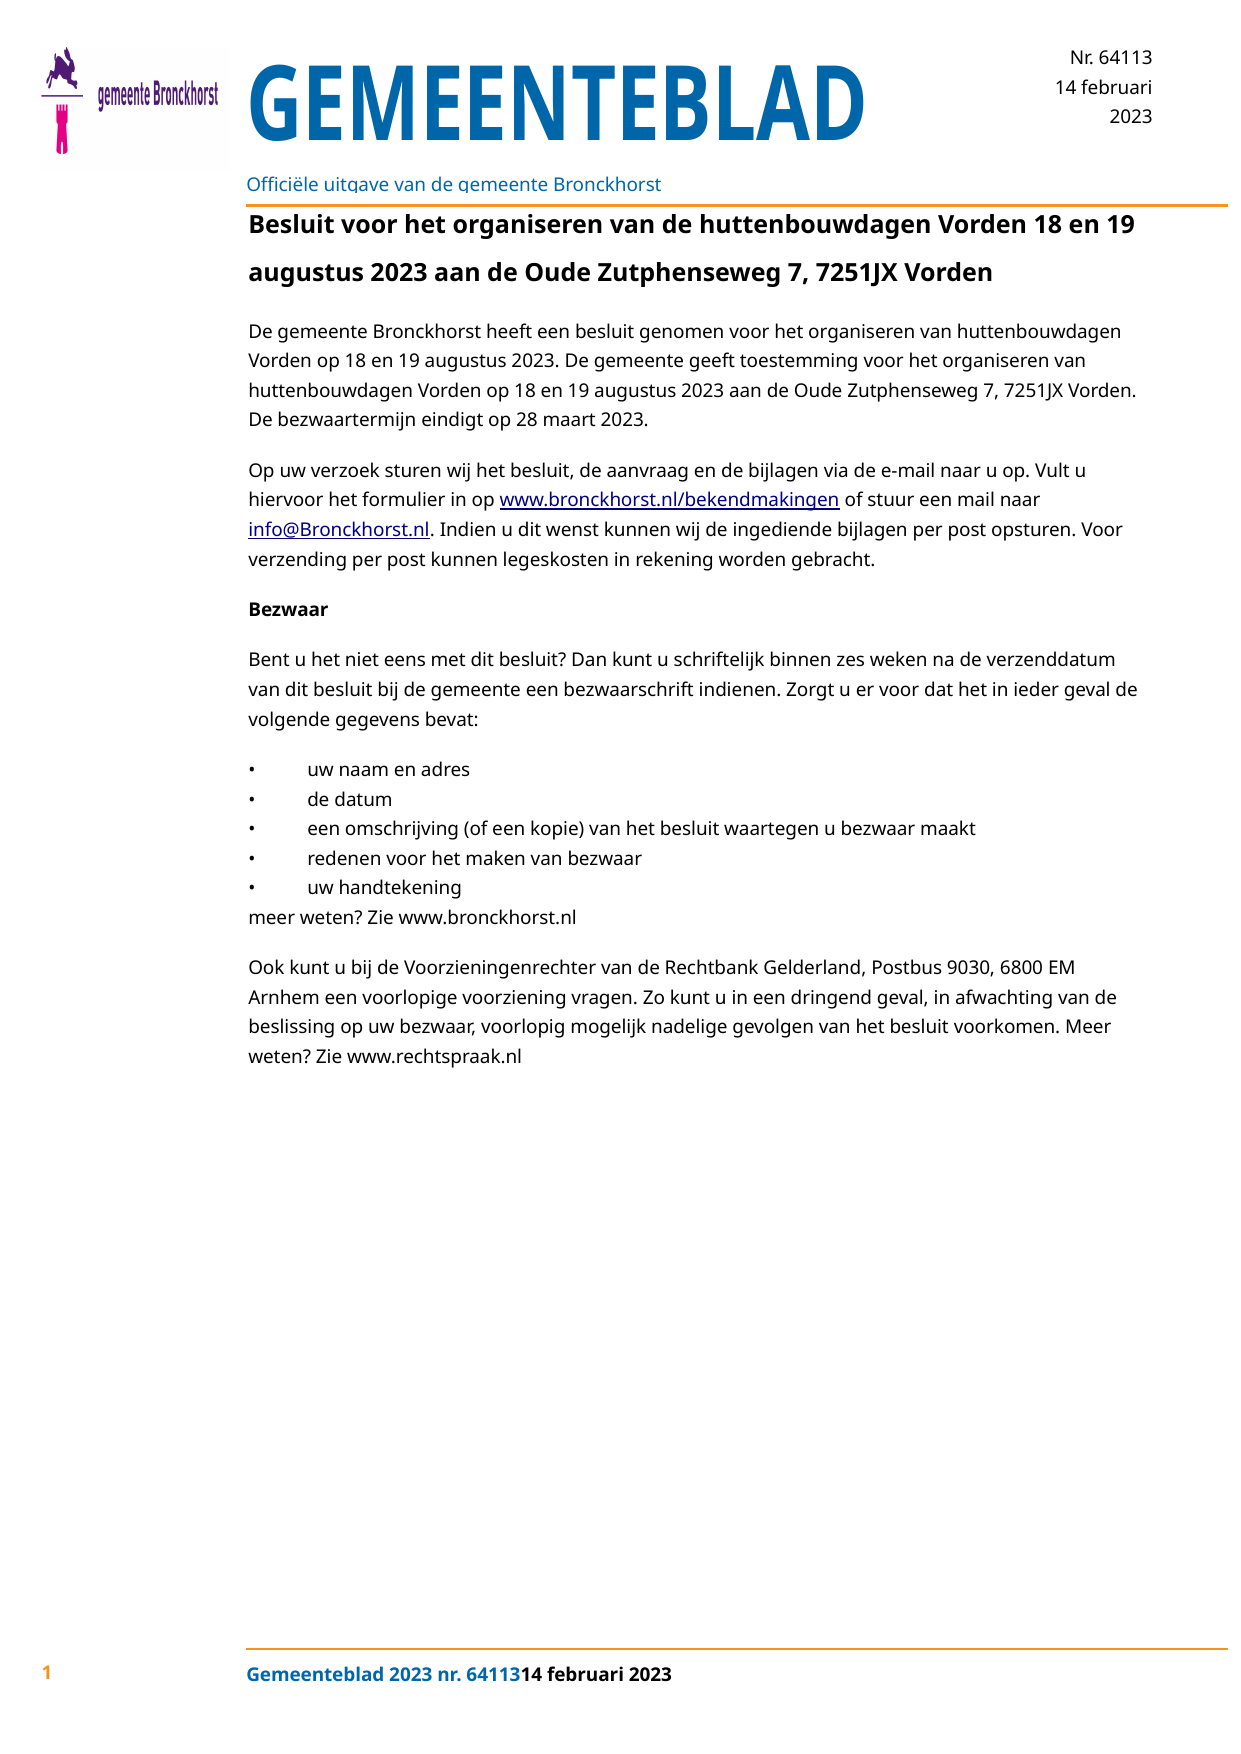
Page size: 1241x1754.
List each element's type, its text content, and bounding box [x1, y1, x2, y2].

text Bezwaar [248, 596, 1152, 622]
list de datum [248, 786, 1152, 812]
text Besluit voor het organiseren van de huttenbouwdagen Vorden 18 en 19 augustus 2023 aan de Oude Zutphenseweg 7, 7251JX Vorden [248, 207, 1152, 288]
list een omschrijving (of een kopie) van het besluit waartegen u bezwaar maakt [248, 815, 1152, 841]
text De gemeente Bronckhorst heeft een besluit genomen voor het organiseren van huttenbouwdagen Vorden op 18 en 19 augustus 2023. De gemeente geeft toestemming voor het organiseren van huttenbouwdagen Vorden op 18 en 19 augustus 2023 aan de Oude Zutphenseweg 7, 7251JX Vorden. De bezwaartermijn eindigt op 28 maart 2023. [248, 318, 1152, 432]
picture [41, 47, 231, 172]
list uw handtekening [248, 874, 1152, 900]
text Op uw verzoek sturen wij het besluit, de aanvraag en de bijlagen via de e-mail naar u op. Vult u hiervoor het formulier in op www.bronckhorst.nl/bekendmakingen of stuur een mail naar info@Bronckhorst.nl. Indien u dit wenst kunnen wij de ingediende bijlagen per post opsturen. Voor verzending per post kunnen legeskosten in rekening worden gebracht. [248, 457, 1152, 572]
list redenen voor het maken van bezwaar [248, 845, 1152, 871]
text Ook kunt u bij de Voorzieningenrechter van de Rechtbank Gelderland, Postbus 9030, 6800 EM Arnhem een voorlopige voorziening vragen. Zo kunt u in een dringend geval, in afwachting van de beslissing op uw bezwaar, voorlopig mogelijk nadelige gevolgen van het besluit voorkomen. Meer weten? Zie www.rechtspraak.nl [248, 954, 1152, 1069]
text Bent u het niet eens met dit besluit? Dan kunt u schriftelijk binnen zes weken na de verzenddatum van dit besluit bij de gemeente een bezwaarschrift indienen. Zorgt u er voor dat het in ieder geval de volgende gegevens bevat: [248, 647, 1152, 732]
text meer weten? Zie www.bronckhorst.nl [248, 904, 1152, 930]
list uw naam en adres [248, 756, 1152, 782]
